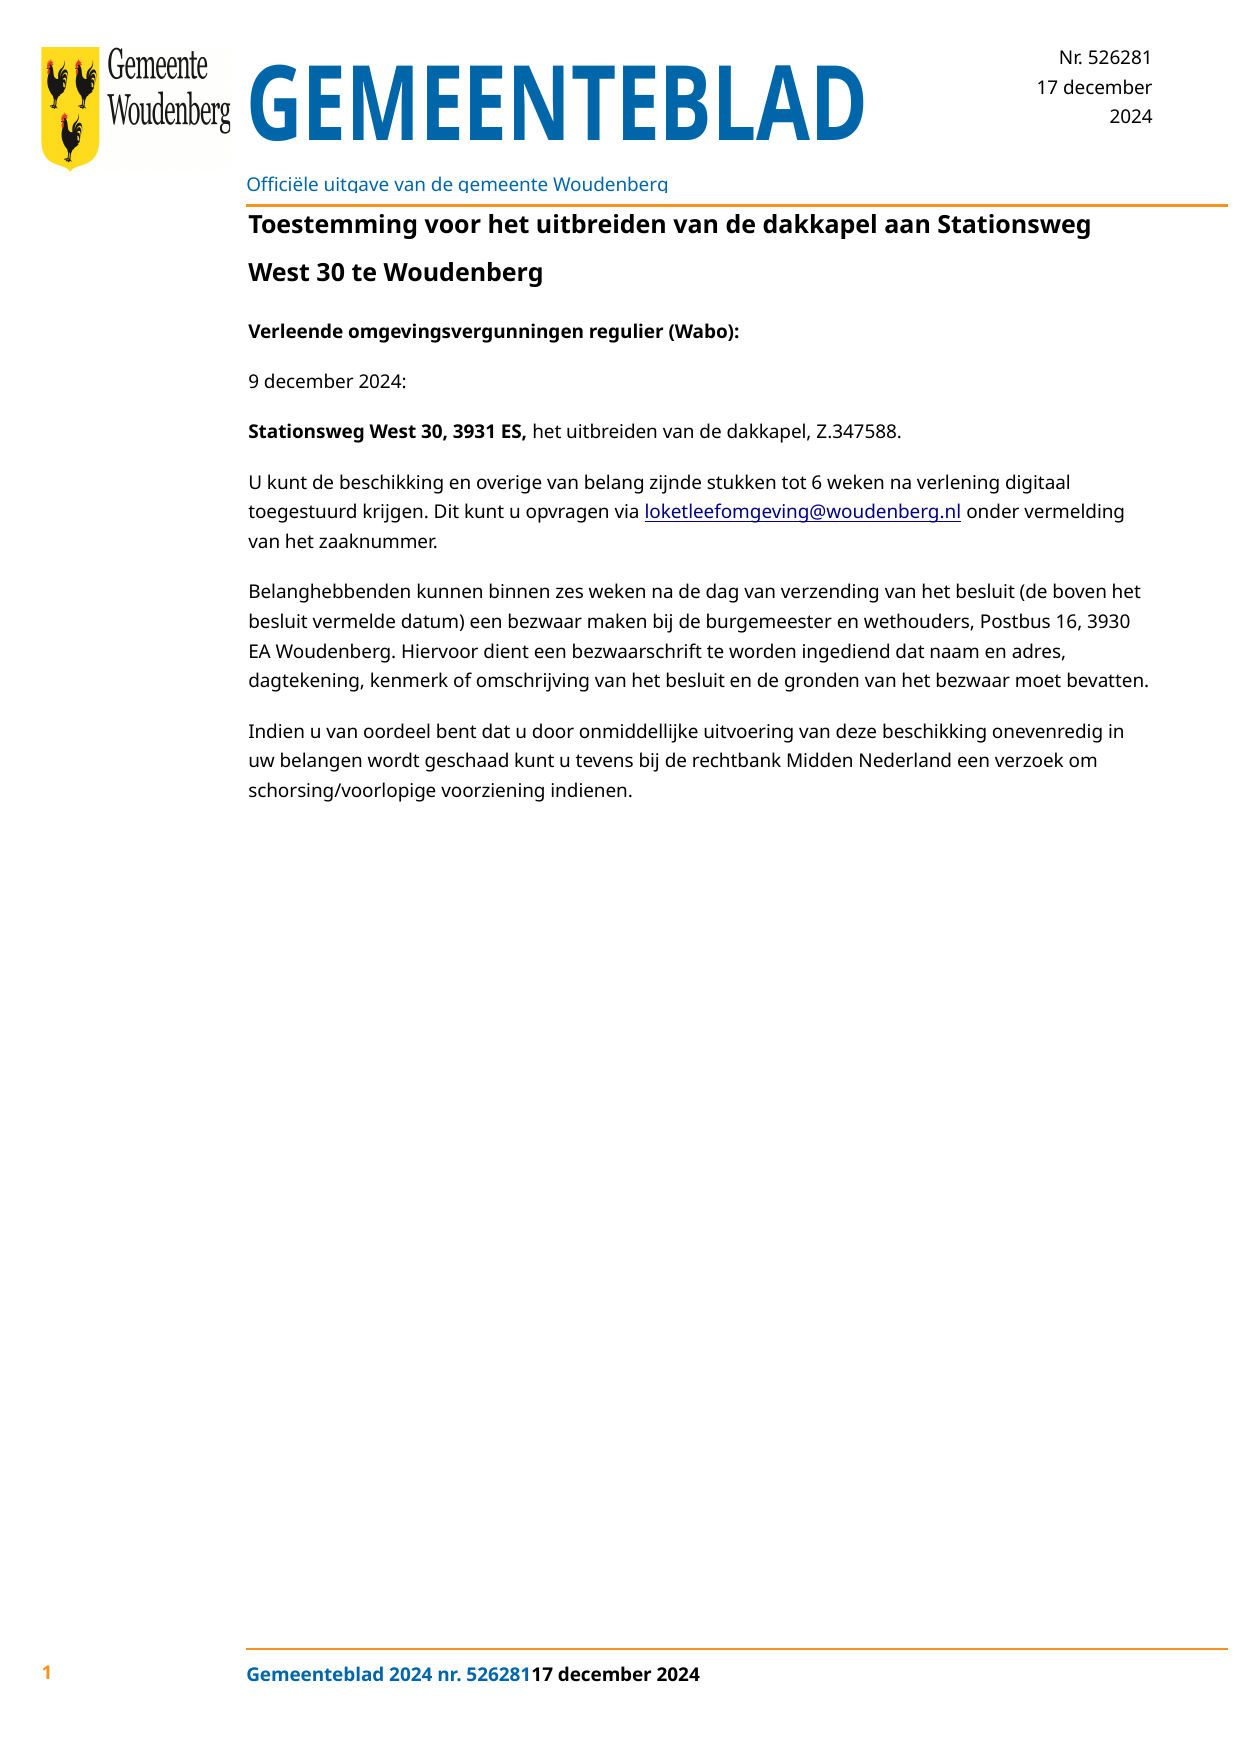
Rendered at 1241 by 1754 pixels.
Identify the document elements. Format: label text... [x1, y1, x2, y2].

text Verleende omgevingsvergunningen regulier (Wabo): [248, 318, 1152, 344]
text Toestemming voor het uitbreiden van de dakkapel aan Stationsweg West 30 te Woudenberg [248, 207, 1152, 288]
text U kunt de beschikking en overige van belang zijnde stukken tot 6 weken na verlening digitaal toegestuurd krijgen. Dit kunt u opvragen via loketleefomgeving@woudenberg.nl onder vermelding van het zaaknummer. [248, 469, 1152, 554]
text Indien u van oordeel bent dat u door onmiddellijke uitvoering van deze beschikking onevenredig in uw belangen wordt geschaad kunt u tevens bij de rechtbank Midden Nederland een verzoek om schorsing/voorlopige voorziening indienen. [248, 718, 1152, 803]
picture [41, 47, 231, 172]
text 9 december 2024: [248, 368, 1152, 394]
text Belanghebbenden kunnen binnen zes weken na de dag van verzending van het besluit (de boven het besluit vermelde datum) een bezwaar maken bij de burgemeester en wethouders, Postbus 16, 3930 EA Woudenberg. Hiervoor dient een bezwaarschrift te worden ingediend dat naam en adres, dagtekening, kenmerk of omschrijving van het besluit en de gronden van het bezwaar moet bevatten. [248, 579, 1152, 693]
text Stationsweg West 30, 3931 ES, het uitbreiden van de dakkapel, Z.347588. [248, 419, 1152, 444]
